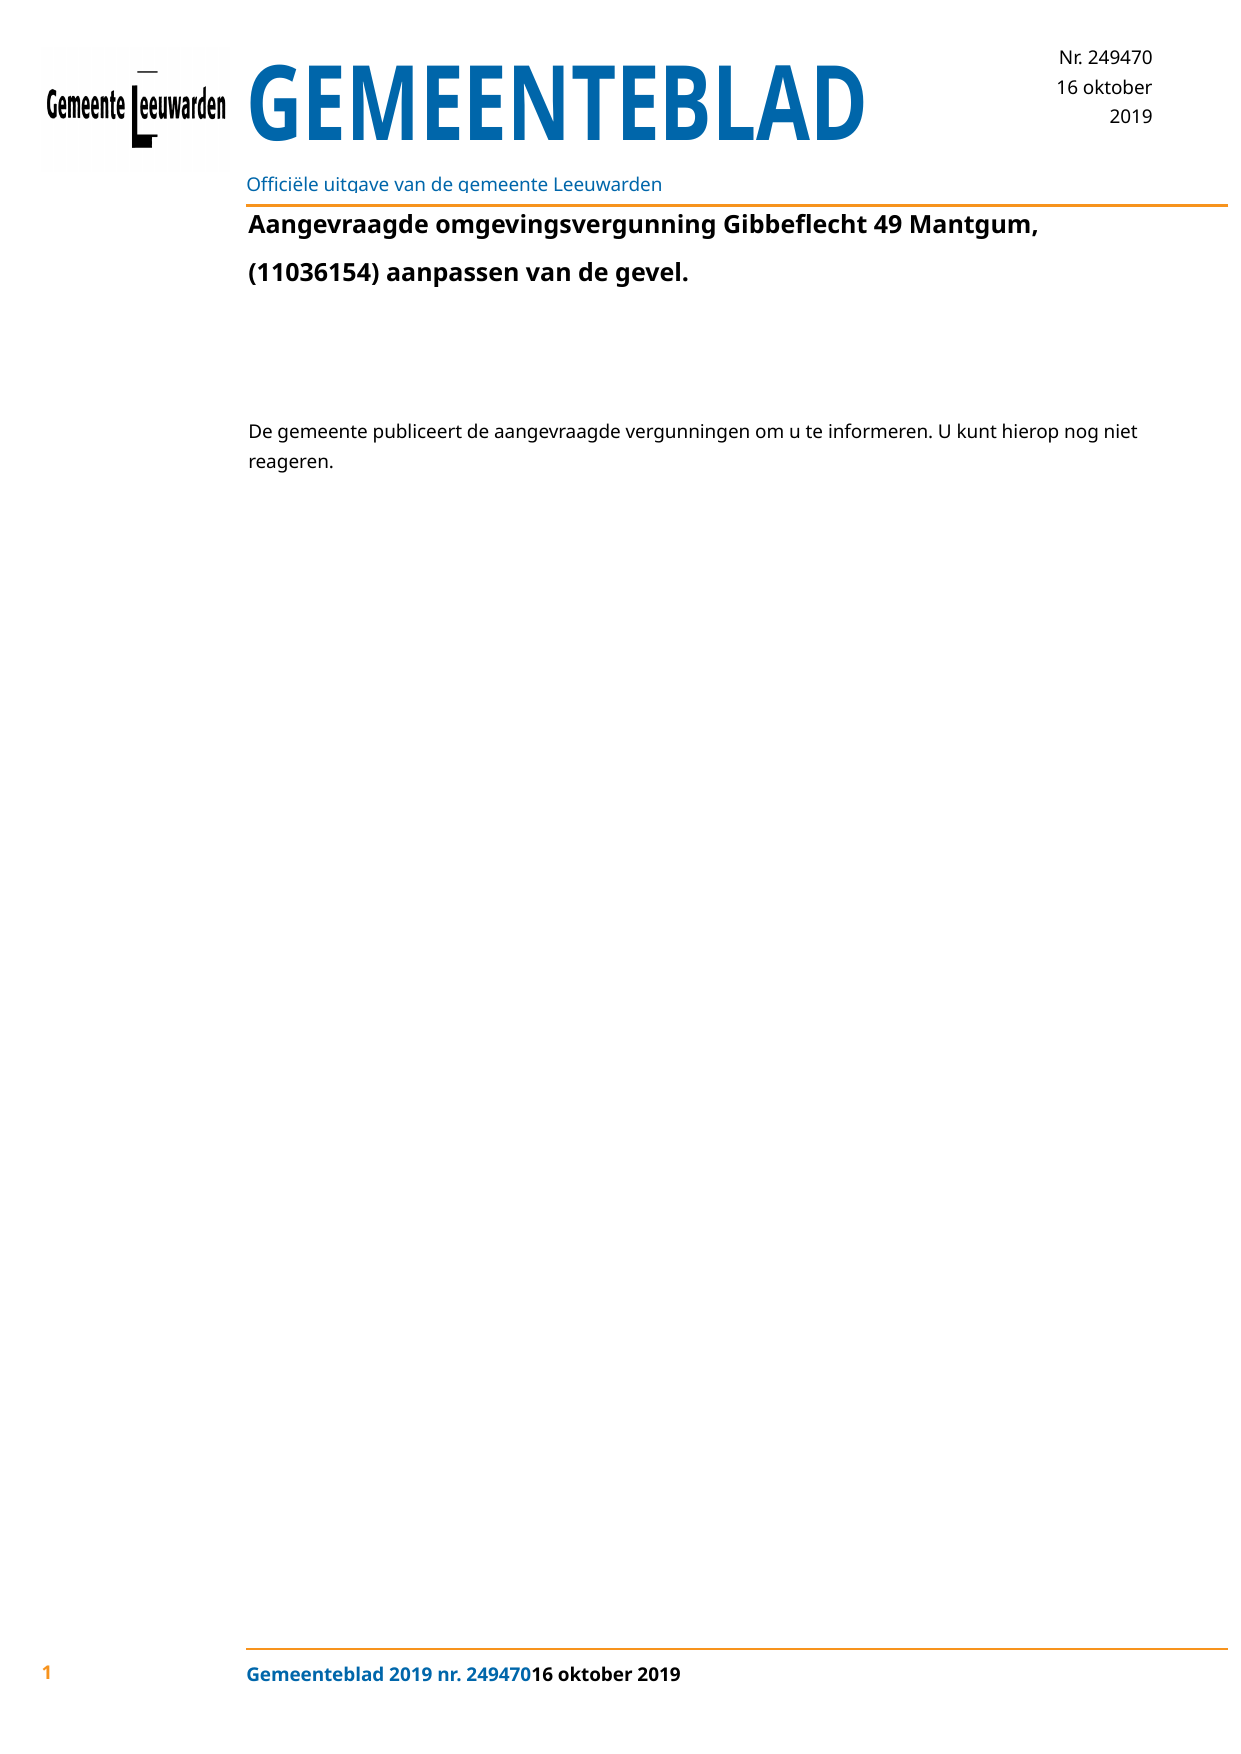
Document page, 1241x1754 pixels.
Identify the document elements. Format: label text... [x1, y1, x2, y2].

picture [41, 47, 231, 172]
text De gemeente publiceert de aangevraagde vergunningen om u te informeren. U kunt hierop nog niet reageren. [248, 419, 1152, 474]
text Aangevraagde omgevingsvergunning Gibbeflecht 49 Mantgum, (11036154) aanpassen van de gevel. [248, 207, 1152, 288]
